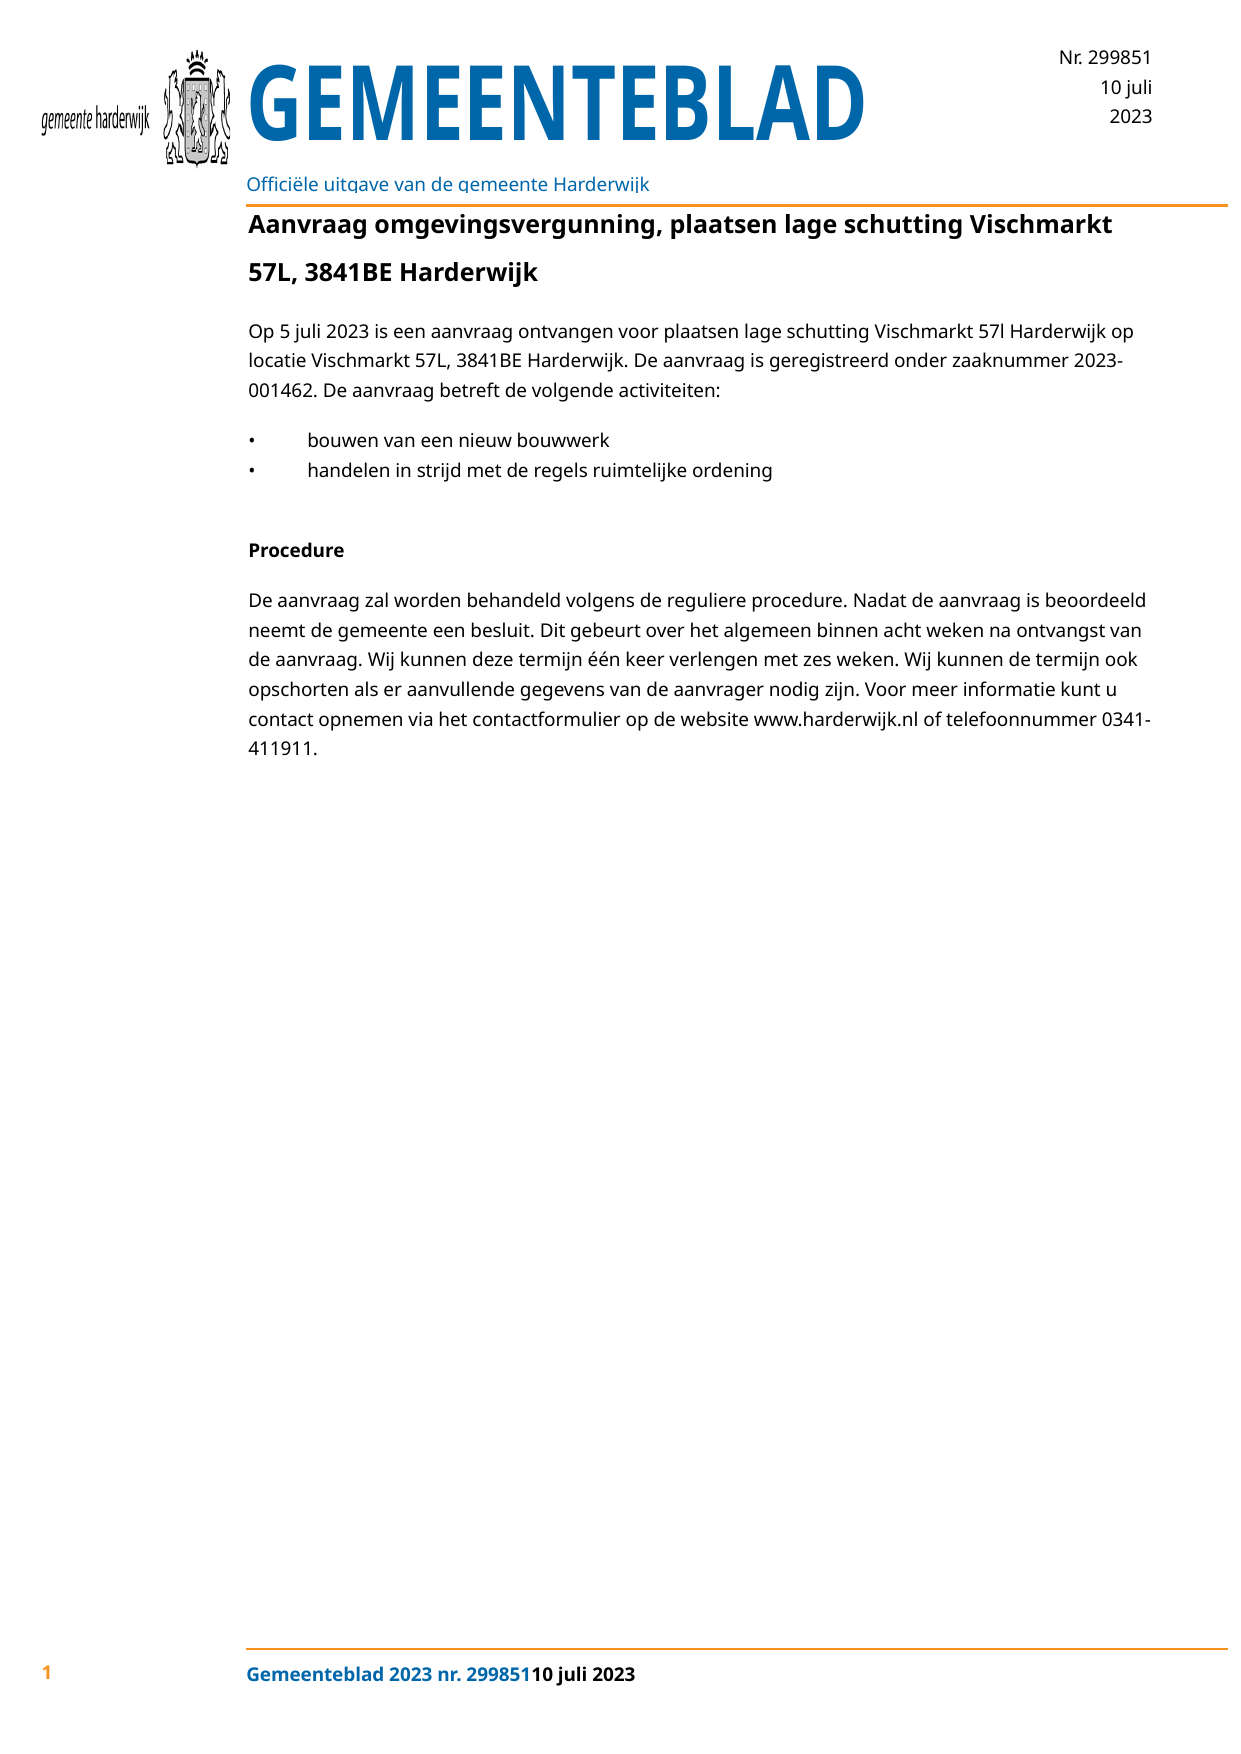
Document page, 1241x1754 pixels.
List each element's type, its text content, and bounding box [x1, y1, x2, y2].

text Aanvraag omgevingsvergunning, plaatsen lage schutting Vischmarkt 57L, 3841BE Harderwijk [248, 207, 1152, 288]
list bouwen van een nieuw bouwwerk [248, 427, 1152, 453]
list handelen in strijd met de regels ruimtelijke ordening [248, 457, 1152, 483]
text Op 5 juli 2023 is een aanvraag ontvangen voor plaatsen lage schutting Vischmarkt 57l Harderwijk op locatie Vischmarkt 57L, 3841BE Harderwijk. De aanvraag is geregistreerd onder zaaknummer 2023-001462. De aanvraag betreft de volgende activiteiten: [248, 318, 1152, 403]
text De aanvraag zal worden behandeld volgens de reguliere procedure. Nadat de aanvraag is beoordeeld neemt de gemeente een besluit. Dit gebeurt over het algemeen binnen acht weken na ontvangst van de aanvraag. Wij kunnen deze termijn één keer verlengen met zes weken. Wij kunnen de termijn ook opschorten als er aanvullende gegevens van de aanvrager nodig zijn. Voor meer informatie kunt u contact opnemen via het contactformulier op de website www.harderwijk.nl of telefoonnummer 0341-411911. [248, 587, 1152, 761]
picture [41, 47, 231, 172]
text Procedure [248, 537, 1152, 563]
